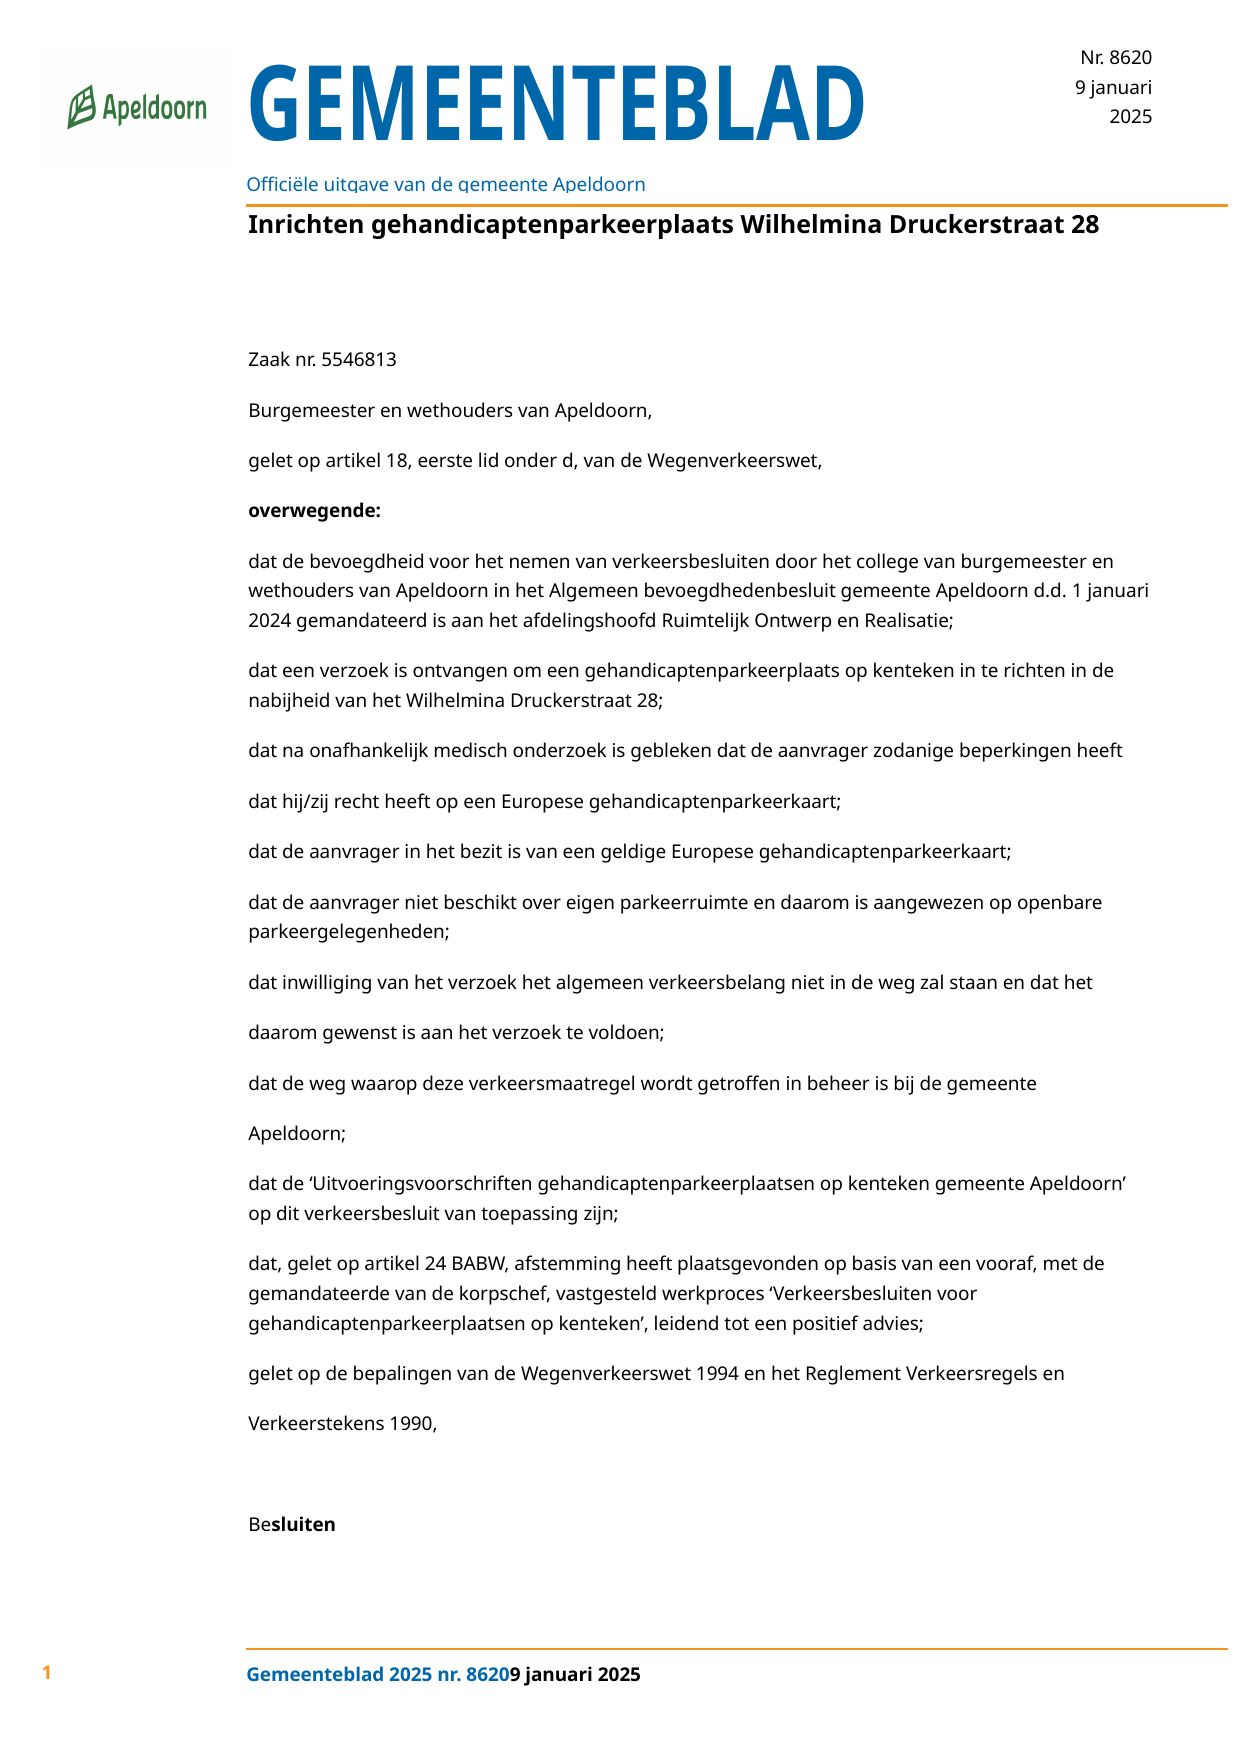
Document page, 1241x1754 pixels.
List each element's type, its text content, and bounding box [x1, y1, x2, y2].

text Verkeerstekens 1990, [248, 1411, 1152, 1436]
text Apeldoorn; [248, 1120, 1152, 1146]
text gelet op artikel 18, eerste lid onder d, van de Wegenverkeerswet, [248, 447, 1152, 473]
text dat de bevoegdheid voor het nemen van verkeersbesluiten door het college van burgemeester en wethouders van Apeldoorn in het Algemeen bevoegdhedenbesluit gemeente Apeldoorn d.d. 1 januari 2024 gemandateerd is aan het afdelingshoofd Ruimtelijk Ontwerp en Realisatie; [248, 548, 1152, 633]
text dat de weg waarop deze verkeersmaatregel wordt getroffen in beheer is bij de gemeente [248, 1070, 1152, 1096]
text daarom gewenst is aan het verzoek te voldoen; [248, 1019, 1152, 1045]
text dat, gelet op artikel 24 BABW, afstemming heeft plaatsgevonden op basis van een vooraf, met de gemandateerde van de korpschef, vastgesteld werkproces ‘Verkeersbesluiten voor gehandicaptenparkeerplaatsen op kenteken’, leidend tot een positief advies; [248, 1251, 1152, 1336]
picture [41, 47, 231, 172]
text gelet op de bepalingen van de Wegenverkeerswet 1994 en het Reglement Verkeersregels en [248, 1360, 1152, 1386]
text Zaak nr. 5546813 [248, 346, 1152, 372]
text dat de ‘Uitvoeringsvoorschriften gehandicaptenparkeerplaatsen op kenteken gemeente Apeldoorn’ op dit verkeersbesluit van toepassing zijn; [248, 1171, 1152, 1226]
text dat inwilliging van het verzoek het algemeen verkeersbelang niet in de weg zal staan en dat het [248, 969, 1152, 995]
text Burgemeester en wethouders van Apeldoorn, [248, 397, 1152, 423]
text dat de aanvrager niet beschikt over eigen parkeerruimte en daarom is aangewezen op openbare parkeergelegenheden; [248, 889, 1152, 944]
text dat na onafhankelijk medisch onderzoek is gebleken dat de aanvrager zodanige beperkingen heeft [248, 738, 1152, 763]
text overwegende: [248, 498, 1152, 523]
text Inrichten gehandicaptenparkeerplaats Wilhelmina Druckerstraat 28 [248, 207, 1152, 241]
text dat hij/zij recht heeft op een Europese gehandicaptenparkeerkaart; [248, 788, 1152, 814]
text Besluiten [248, 1511, 1152, 1537]
text dat de aanvrager in het bezit is van een geldige Europese gehandicaptenparkeerkaart; [248, 838, 1152, 864]
text dat een verzoek is ontvangen om een gehandicaptenparkeerplaats op kenteken in te richten in de nabijheid van het Wilhelmina Druckerstraat 28; [248, 658, 1152, 713]
